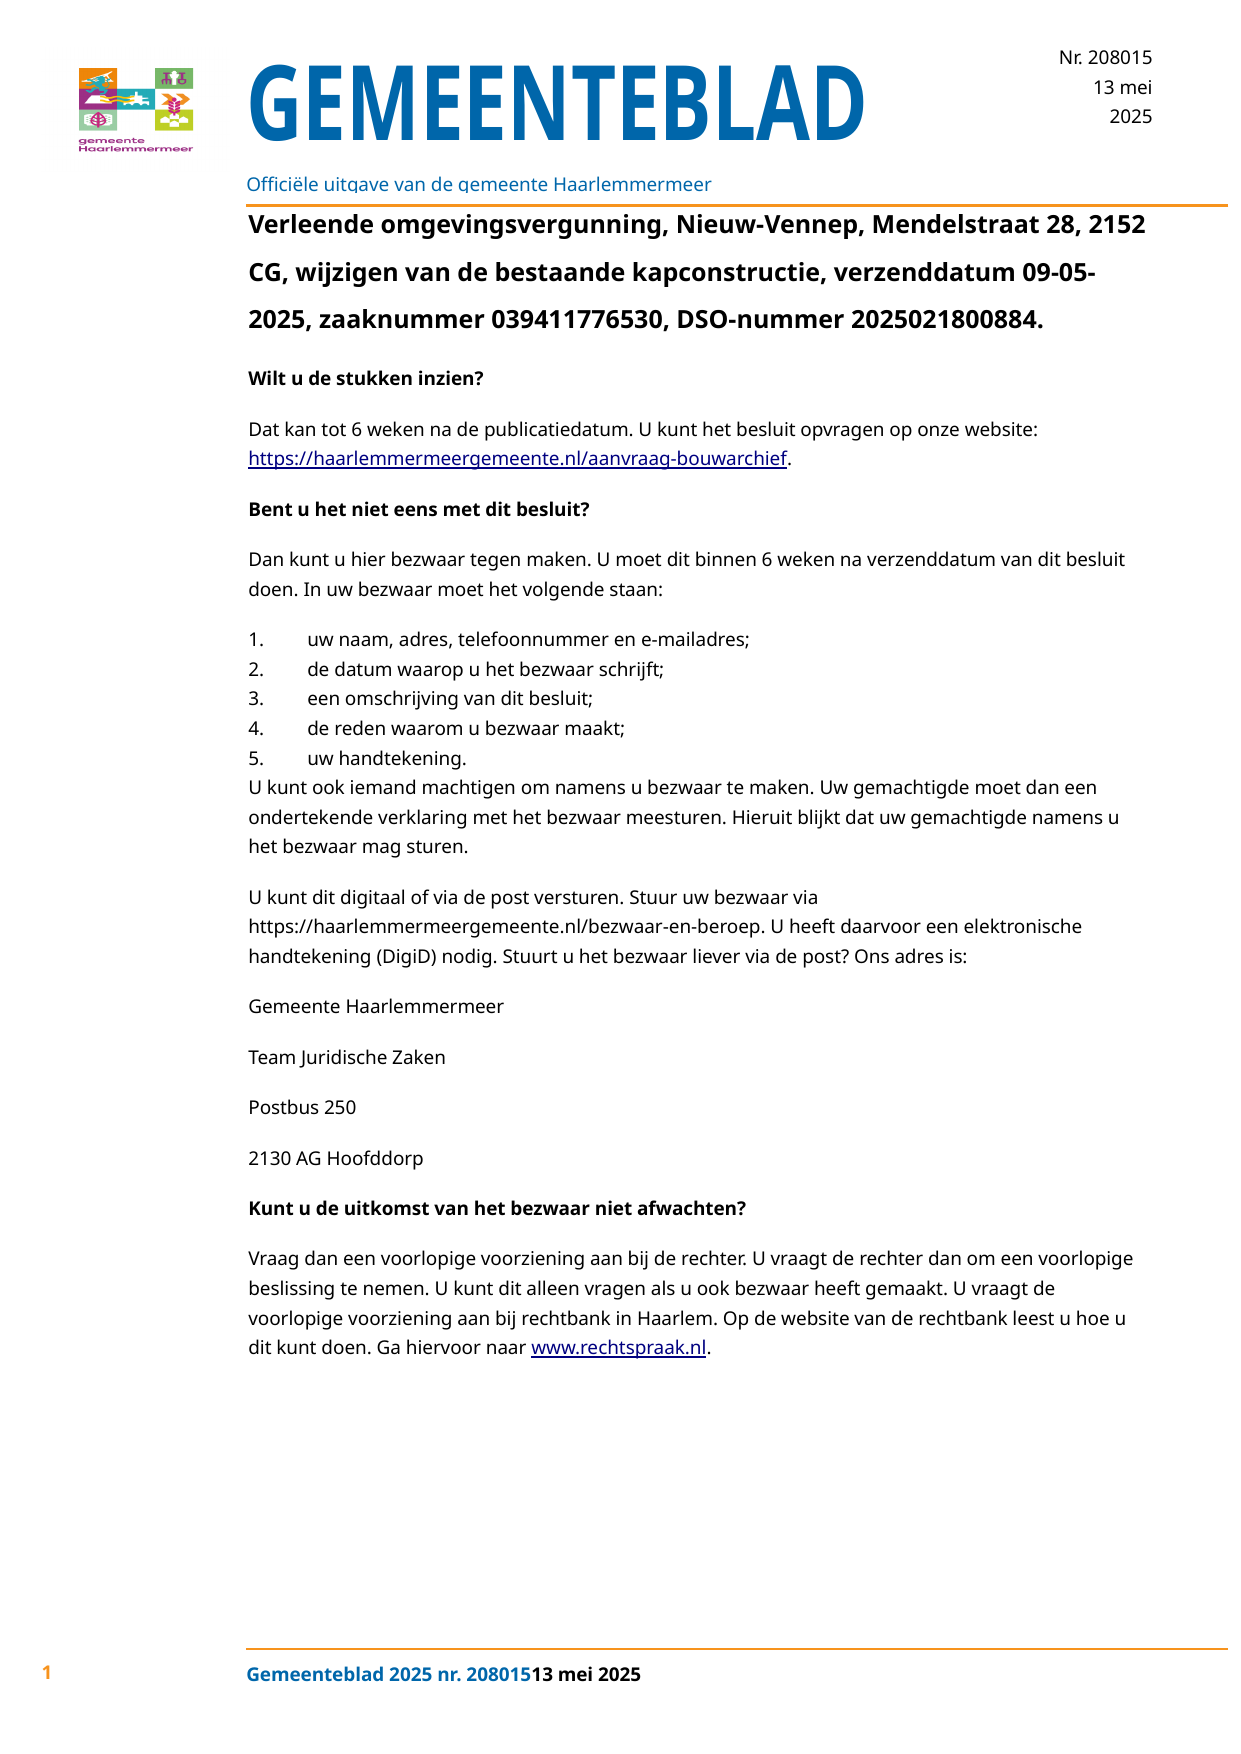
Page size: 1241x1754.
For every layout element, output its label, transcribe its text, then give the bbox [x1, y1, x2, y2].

list de reden waarom u bezwaar maakt; [248, 715, 1152, 741]
text Verleende omgevingsvergunning, Nieuw-Vennep, Mendelstraat 28, 2152 CG, wijzigen van de bestaande kapconstructie, verzenddatum 09-05-2025, zaaknummer 039411776530, DSO-nummer 2025021800884. [248, 207, 1152, 336]
text Dat kan tot 6 weken na de publicatiedatum. U kunt het besluit opvragen op onze website: https://haarlemmermeergemeente.nl/aanvraag-bouwarchief. [248, 416, 1152, 471]
list uw handtekening. [248, 745, 1152, 770]
text Vraag dan een voorlopige voorziening aan bij de rechter. U vraagt de rechter dan om een voorlopige beslissing te nemen. U kunt dit alleen vragen als u ook bezwaar heeft gemaakt. U vraagt de voorlopige voorziening aan bij rechtbank in Haarlem. Op de website van de rechtbank leest u hoe u dit kunt doen. Ga hiervoor naar www.rechtspraak.nl. [248, 1246, 1152, 1360]
text Dan kunt u hier bezwaar tegen maken. U moet dit binnen 6 weken na verzenddatum van dit besluit doen. In uw bezwaar moet het volgende staan: [248, 546, 1152, 602]
text U kunt dit digitaal of via de post versturen. Stuur uw bezwaar via https://haarlemmermeergemeente.nl/bezwaar-en-beroep. U heeft daarvoor een elektronische handtekening (DigiD) nodig. Stuurt u het bezwaar liever via de post? Ons adres is: [248, 884, 1152, 969]
text Postbus 250 [248, 1094, 1152, 1120]
list een omschrijving van dit besluit; [248, 686, 1152, 711]
list uw naam, adres, telefoonnummer en e-mailadres; [248, 626, 1152, 652]
text Gemeente Haarlemmermeer [248, 993, 1152, 1019]
text Bent u het niet eens met dit besluit? [248, 496, 1152, 522]
text U kunt ook iemand machtigen om namens u bezwaar te maken. Uw gemachtigde moet dan een ondertekende verklaring met het bezwaar meesturen. Hieruit blijkt dat uw gemachtigde namens u het bezwaar mag sturen. [248, 774, 1152, 859]
list de datum waarop u het bezwaar schrijft; [248, 656, 1152, 682]
text Wilt u de stukken inzien? [248, 366, 1152, 391]
text Team Juridische Zaken [248, 1044, 1152, 1069]
picture [41, 47, 231, 172]
text Kunt u de uitkomst van het bezwaar niet afwachten? [248, 1195, 1152, 1221]
text 2130 AG Hoofddorp [248, 1145, 1152, 1170]
